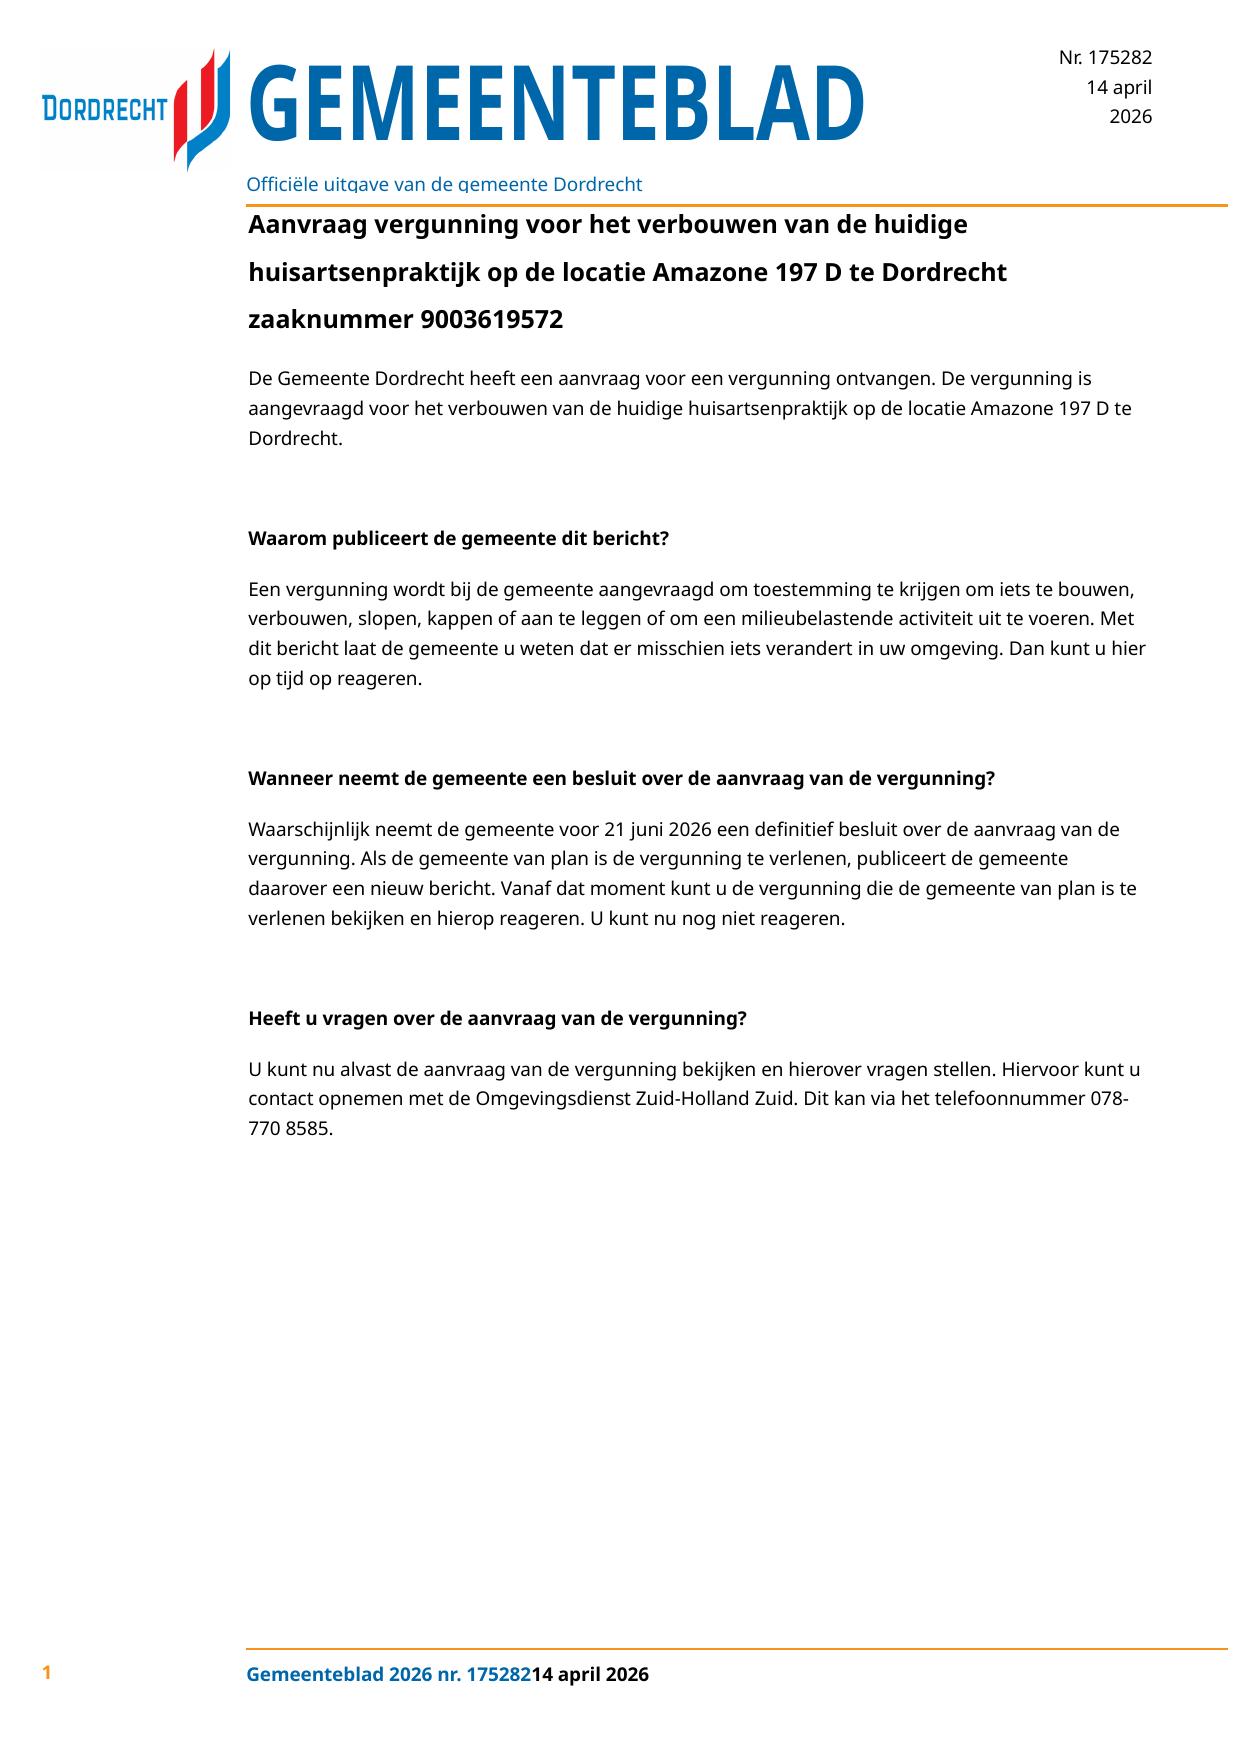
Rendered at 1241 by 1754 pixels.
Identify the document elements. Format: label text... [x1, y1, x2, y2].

text Waarschijnlijk neemt de gemeente voor 21 juni 2026 een definitief besluit over de aanvraag van de vergunning. Als de gemeente van plan is de vergunning te verlenen, publiceert de gemeente daarover een nieuw bericht. Vanaf dat moment kunt u de vergunning die de gemeente van plan is te verlenen bekijken en hierop reageren. U kunt nu nog niet reageren. [248, 816, 1152, 930]
text Een vergunning wordt bij de gemeente aangevraagd om toestemming te krijgen om iets te bouwen, verbouwen, slopen, kappen of aan te leggen of om een milieubelastende activiteit uit te voeren. Met dit bericht laat de gemeente u weten dat er misschien iets verandert in uw omgeving. Dan kunt u hier op tijd op reageren. [248, 576, 1152, 690]
text De Gemeente Dordrecht heeft een aanvraag voor een vergunning ontvangen. De vergunning is aangevraagd voor het verbouwen van de huidige huisartsenpraktijk op de locatie Amazone 197 D te Dordrecht. [248, 366, 1152, 450]
text Heeft u vragen over de aanvraag van de vergunning? [248, 1006, 1152, 1031]
text U kunt nu alvast de aanvraag van de vergunning bekijken en hierover vragen stellen. Hiervoor kunt u contact opnemen met de Omgevingsdienst Zuid-Holland Zuid. Dit kan via het telefoonnummer 078-770 8585. [248, 1056, 1152, 1141]
text Waarom publiceert de gemeente dit bericht? [248, 526, 1152, 551]
text Wanneer neemt de gemeente een besluit over de aanvraag van de vergunning? [248, 766, 1152, 791]
picture [41, 47, 231, 172]
text Aanvraag vergunning voor het verbouwen van de huidige huisartsenpraktijk op de locatie Amazone 197 D te Dordrecht zaaknummer 9003619572 [248, 207, 1152, 336]
